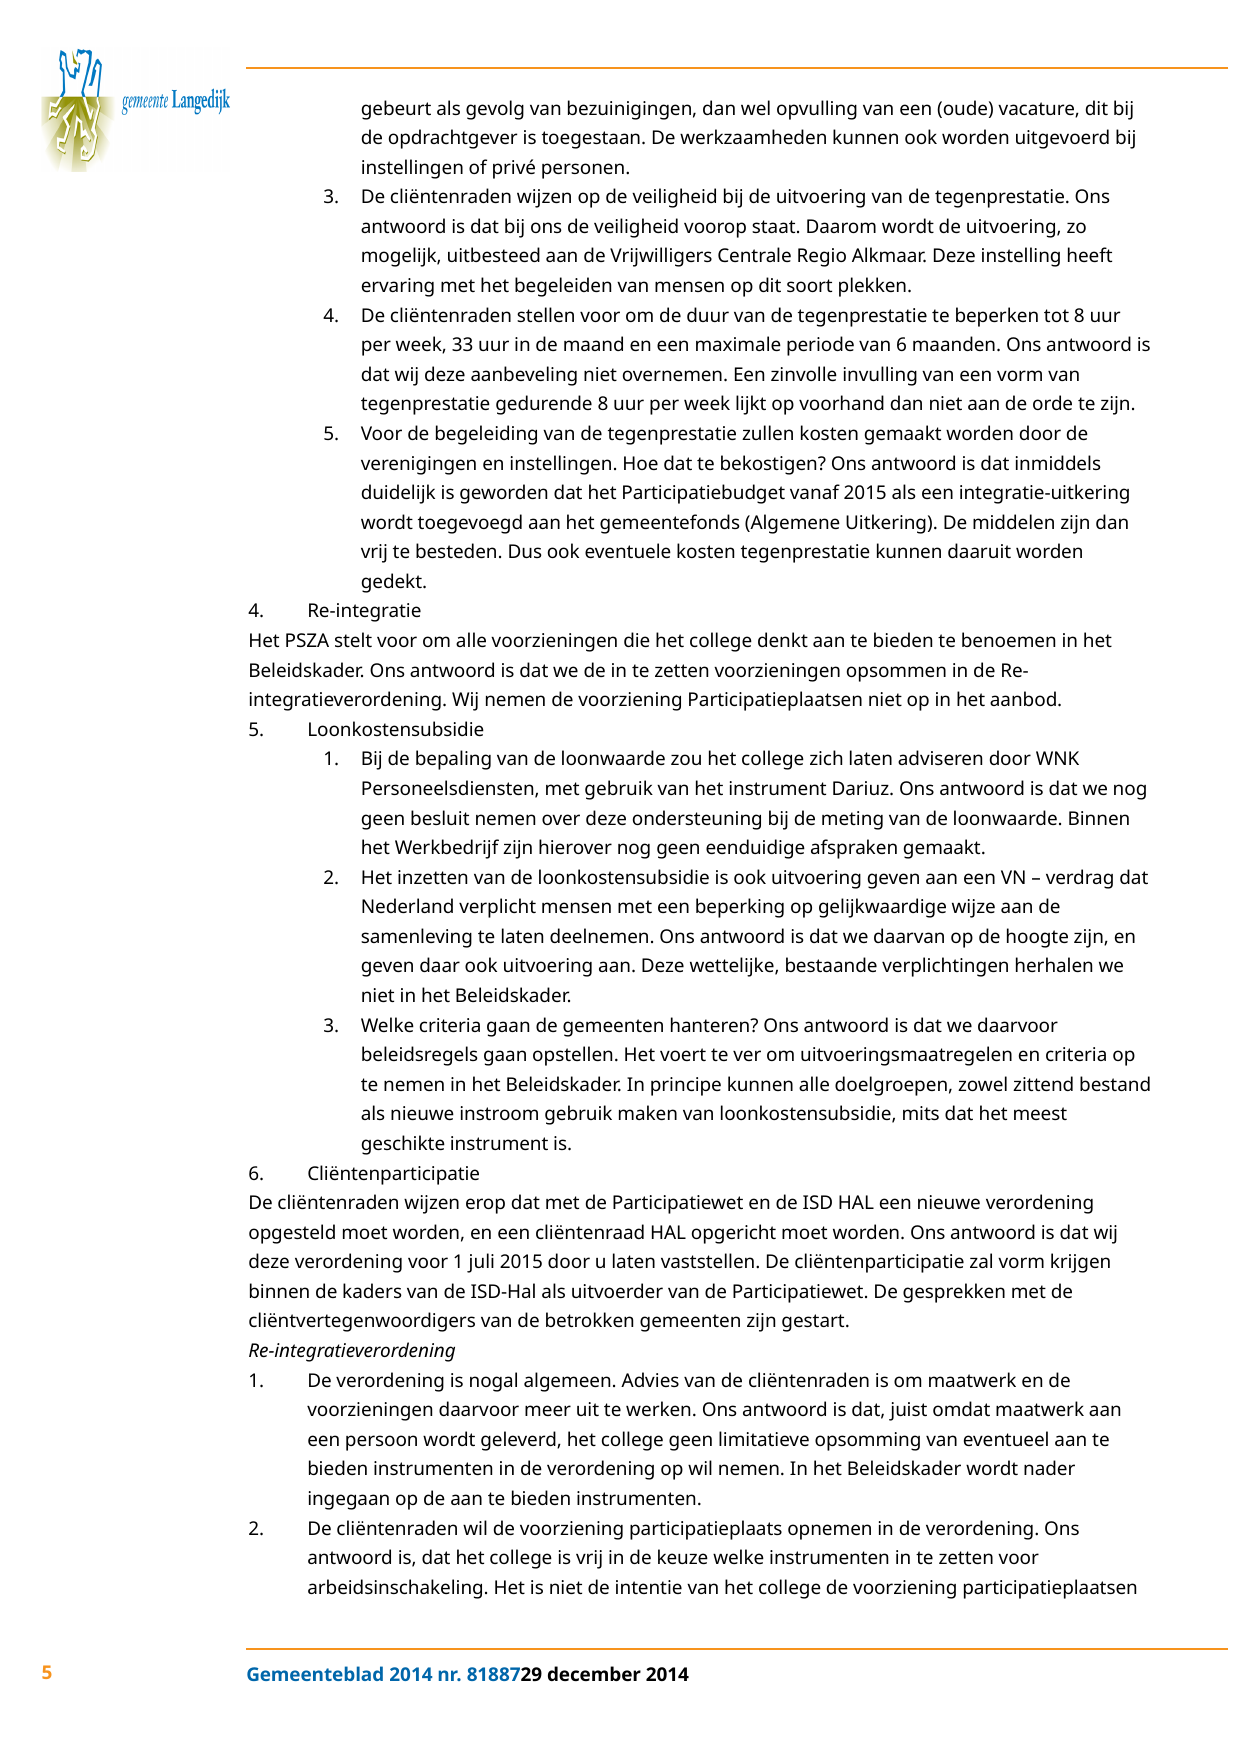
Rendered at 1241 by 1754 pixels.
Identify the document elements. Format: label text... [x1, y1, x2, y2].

list Cliëntenparticipatie [248, 1160, 1152, 1186]
list gebeurt als gevolg van bezuinigingen, dan wel opvulling van een (oude) vacature, dit bij de opdrachtgever is toegestaan. De werkzaamheden kunnen ook worden uitgevoerd bij instellingen of privé personen. [323, 95, 1152, 180]
list Het inzetten van de loonkostensubsidie is ook uitvoering geven aan een VN – verdrag dat Nederland verplicht mensen met een beperking op gelijkwaardige wijze aan de samenleving te laten deelnemen. Ons antwoord is dat we daarvan op de hoogte zijn, en geven daar ook uitvoering aan. Deze wettelijke, bestaande verplichtingen herhalen we niet in het Beleidskader. [323, 864, 1152, 1008]
list De cliëntenraden wil de voorziening participatieplaats opnemen in de verordening. Ons antwoord is, dat het college is vrij in de keuze welke instrumenten in te zetten voor arbeidsinschakeling. Het is niet de intentie van het college de voorziening participatieplaatsen [248, 1515, 1152, 1600]
text Re-integratieverordening [248, 1337, 1152, 1363]
list Re-integratie [248, 598, 1152, 623]
list De verordening is nogal algemeen. Advies van de cliëntenraden is om maatwerk en de voorzieningen daarvoor meer uit te werken. Ons antwoord is dat, juist omdat maatwerk aan een persoon wordt geleverd, het college geen limitatieve opsomming van eventueel aan te bieden instrumenten in de verordening op wil nemen. In het Beleidskader wordt nader ingegaan op de aan te bieden instrumenten. [248, 1367, 1152, 1511]
text De cliëntenraden wijzen erop dat met de Participatiewet en de ISD HAL een nieuwe verordening opgesteld moet worden, en een cliëntenraad HAL opgericht moet worden. Ons antwoord is dat wij deze verordening voor 1 juli 2015 door u laten vaststellen. De cliëntenparticipatie zal vorm krijgen binnen de kaders van de ISD-Hal als uitvoerder van de Participatiewet. De gesprekken met de cliëntvertegenwoordigers van de betrokken gemeenten zijn gestart. [248, 1189, 1152, 1333]
text Het PSZA stelt voor om alle voorzieningen die het college denkt aan te bieden te benoemen in het Beleidskader. Ons antwoord is dat we de in te zetten voorzieningen opsommen in de Re-integratieverordening. Wij nemen de voorziening Participatieplaatsen niet op in het aanbod. [248, 627, 1152, 712]
list De cliëntenraden wijzen op de veiligheid bij de uitvoering van de tegenprestatie. Ons antwoord is dat bij ons de veiligheid voorop staat. Daarom wordt de uitvoering, zo mogelijk, uitbesteed aan de Vrijwilligers Centrale Regio Alkmaar. Deze instelling heeft ervaring met het begeleiden van mensen op dit soort plekken. [323, 183, 1152, 298]
list Voor de begeleiding van de tegenprestatie zullen kosten gemaakt worden door de verenigingen en instellingen. Hoe dat te bekostigen? Ons antwoord is dat inmiddels duidelijk is geworden dat het Participatiebudget vanaf 2015 als een integratie-uitkering wordt toegevoegd aan het gemeentefonds (Algemene Uitkering). De middelen zijn dan vrij te besteden. Dus ook eventuele kosten tegenprestatie kunnen daaruit worden gedekt. [323, 420, 1152, 594]
list De cliëntenraden stellen voor om de duur van de tegenprestatie te beperken tot 8 uur per week, 33 uur in de maand en een maximale periode van 6 maanden. Ons antwoord is dat wij deze aanbeveling niet overnemen. Een zinvolle invulling van een vorm van tegenprestatie gedurende 8 uur per week lijkt op voorhand dan niet aan de orde te zijn. [323, 302, 1152, 416]
list Welke criteria gaan de gemeenten hanteren? Ons antwoord is dat we daarvoor beleidsregels gaan opstellen. Het voert te ver om uitvoeringsmaatregelen en criteria op te nemen in het Beleidskader. In principe kunnen alle doelgroepen, zowel zittend bestand als nieuwe instroom gebruik maken van loonkostensubsidie, mits dat het meest geschikte instrument is. [323, 1012, 1152, 1156]
picture [41, 47, 231, 172]
list Loonkostensubsidie [248, 716, 1152, 742]
list Bij de bepaling van de loonwaarde zou het college zich laten adviseren door WNK Personeelsdiensten, met gebruik van het instrument Dariuz. Ons antwoord is dat we nog geen besluit nemen over deze ondersteuning bij de meting van de loonwaarde. Binnen het Werkbedrijf zijn hierover nog geen eenduidige afspraken gemaakt. [323, 746, 1152, 860]
